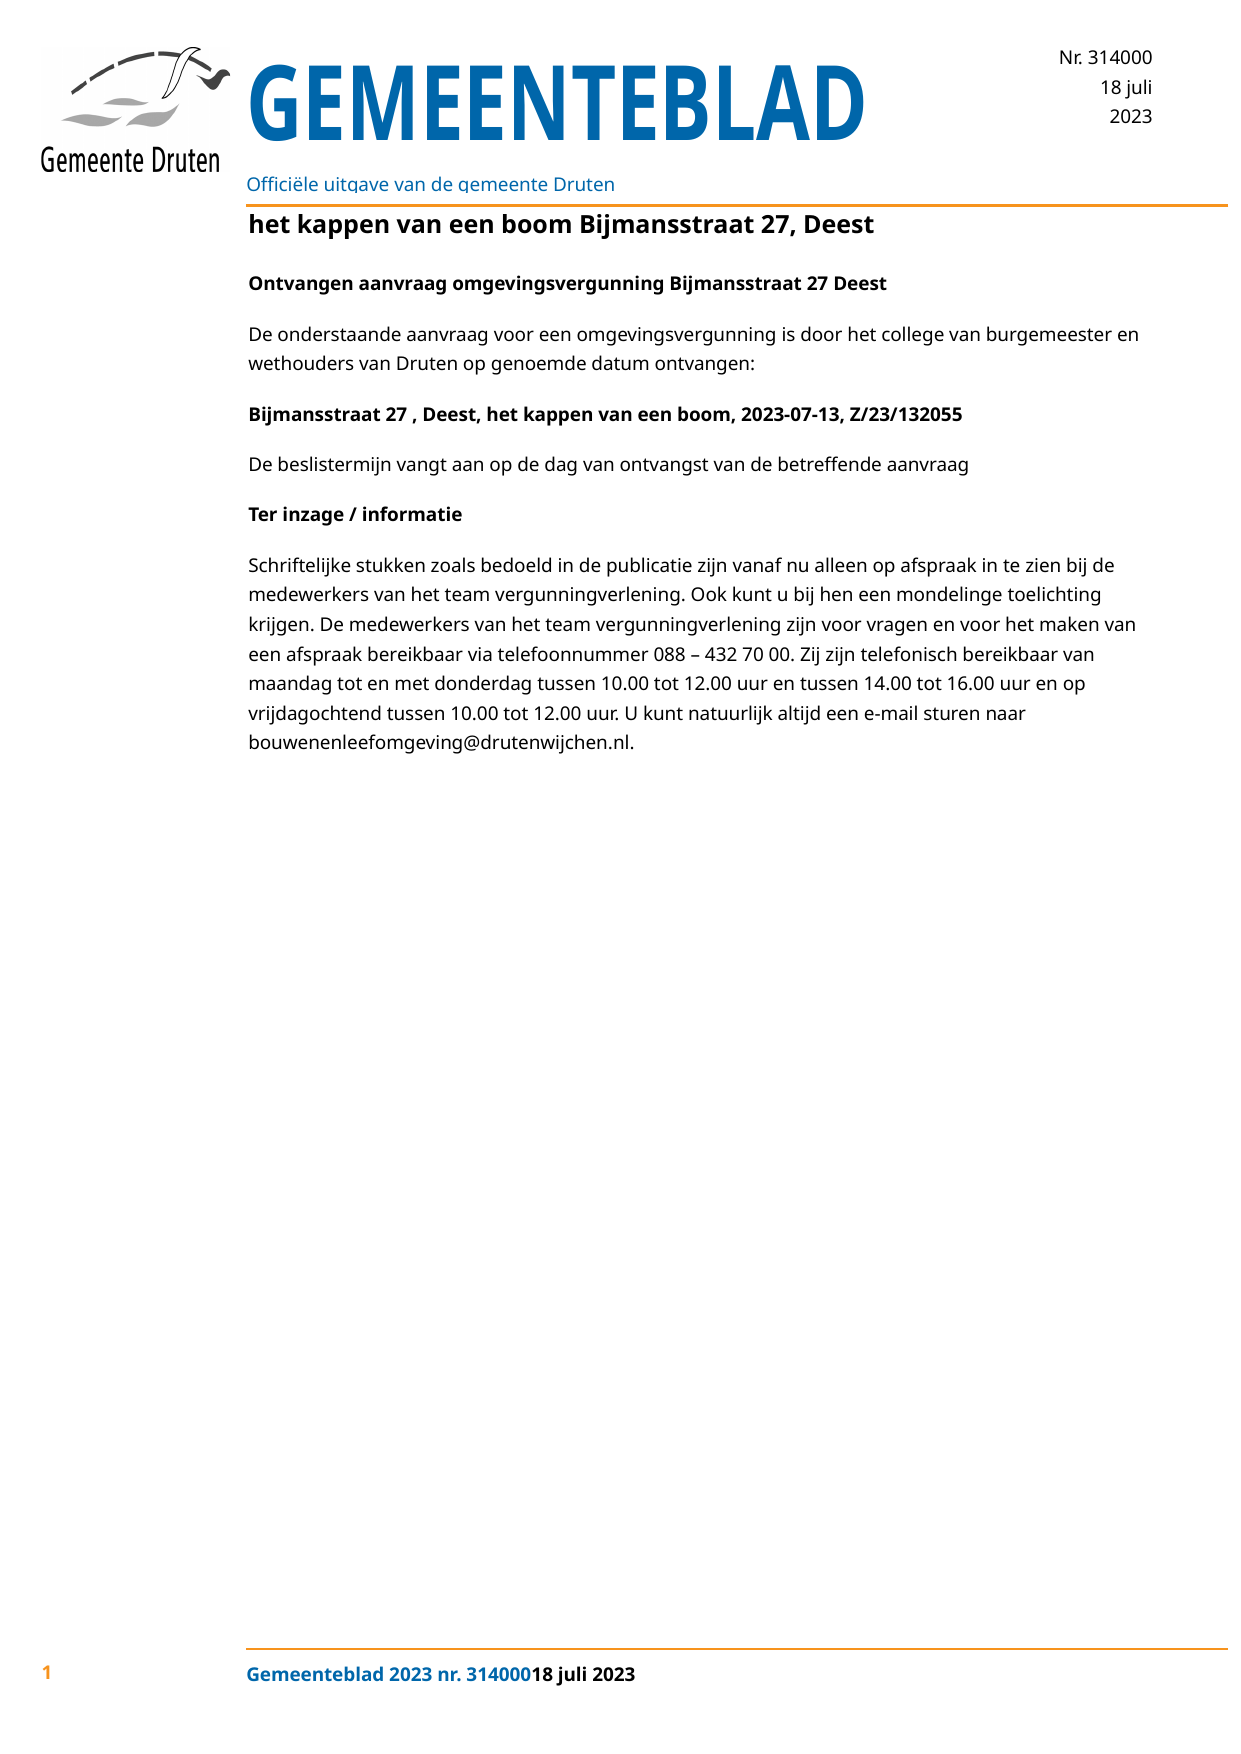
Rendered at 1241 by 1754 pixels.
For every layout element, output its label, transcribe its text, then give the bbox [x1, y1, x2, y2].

text De onderstaande aanvraag voor een omgevingsvergunning is door het college van burgemeester en wethouders van Druten op genoemde datum ontvangen: [248, 321, 1152, 376]
text Schriftelijke stukken zoals bedoeld in de publicatie zijn vanaf nu alleen op afspraak in te zien bij de medewerkers van het team vergunningverlening. Ook kunt u bij hen een mondelinge toelichting krijgen. De medewerkers van het team vergunningverlening zijn voor vragen en voor het maken van een afspraak bereikbaar via telefoonnummer 088 – 432 70 00. Zij zijn telefonisch bereikbaar van maandag tot en met donderdag tussen 10.00 tot 12.00 uur en tussen 14.00 tot 16.00 uur en op vrijdagochtend tussen 10.00 tot 12.00 uur. U kunt natuurlijk altijd een e-mail sturen naar bouwenenleefomgeving@drutenwijchen.nl. [248, 552, 1152, 755]
text Ter inzage / informatie [248, 502, 1152, 527]
picture [41, 47, 231, 172]
text De beslistermijn vangt aan op de dag van ontvangst van de betreffende aanvraag [248, 451, 1152, 477]
text Bijmansstraat 27 , Deest, het kappen van een boom, 2023-07-13, Z/23/132055 [248, 401, 1152, 426]
text het kappen van een boom Bijmansstraat 27, Deest [248, 207, 1152, 241]
text Ontvangen aanvraag omgevingsvergunning Bijmansstraat 27 Deest [248, 270, 1152, 296]
